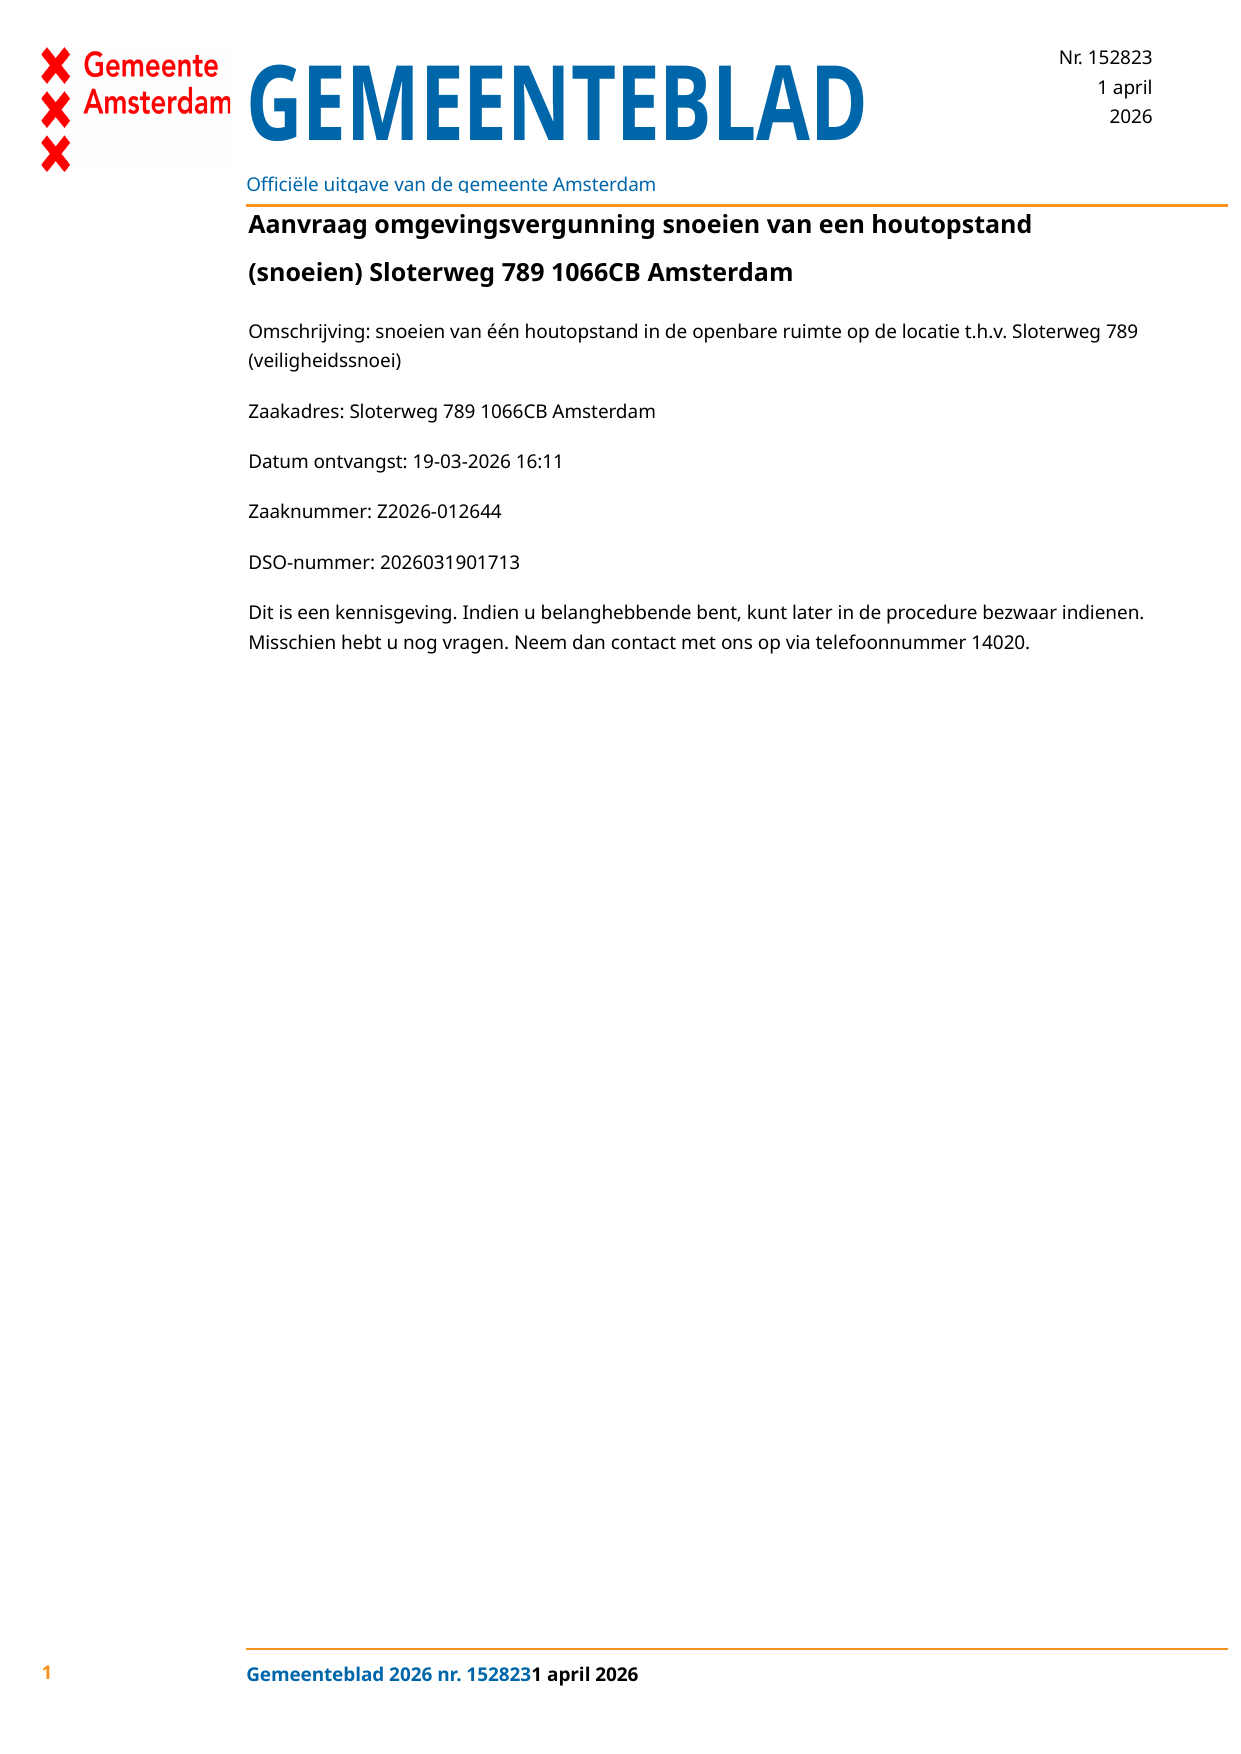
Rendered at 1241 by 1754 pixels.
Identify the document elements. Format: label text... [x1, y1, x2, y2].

text Dit is een kennisgeving. Indien u belanghebbende bent, kunt later in de procedure bezwaar indienen. Misschien hebt u nog vragen. Neem dan contact met ons op via telefoonnummer 14020. [248, 599, 1152, 655]
text Omschrijving: snoeien van één houtopstand in de openbare ruimte op de locatie t.h.v. Sloterweg 789 (veiligheidssnoei) [248, 318, 1152, 373]
text Zaakadres: Sloterweg 789 1066CB Amsterdam [248, 398, 1152, 424]
text Zaaknummer: Z2026-012644 [248, 499, 1152, 524]
text DSO-nummer: 2026031901713 [248, 549, 1152, 575]
text Datum ontvangst: 19-03-2026 16:11 [248, 448, 1152, 474]
text Aanvraag omgevingsvergunning snoeien van een houtopstand (snoeien) Sloterweg 789 1066CB Amsterdam [248, 207, 1152, 288]
picture [41, 47, 231, 172]
